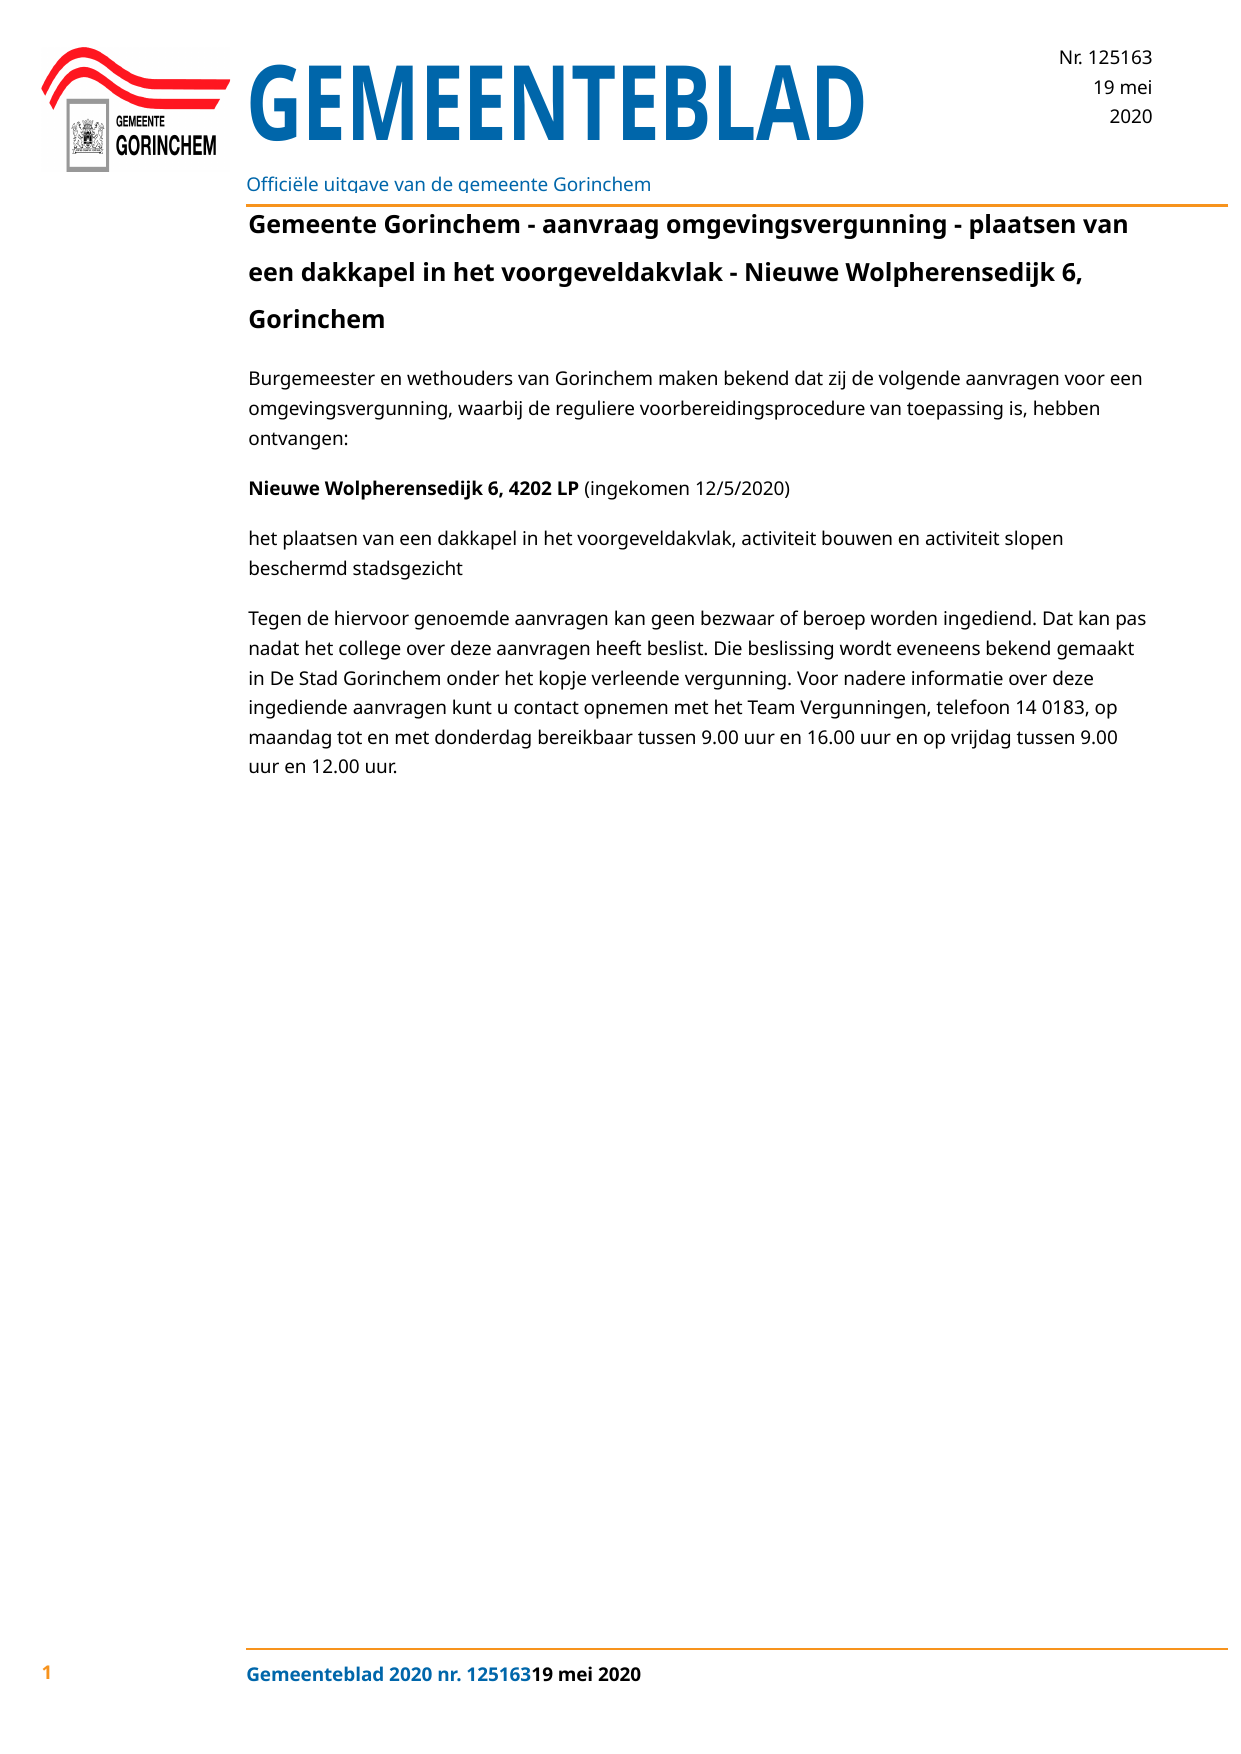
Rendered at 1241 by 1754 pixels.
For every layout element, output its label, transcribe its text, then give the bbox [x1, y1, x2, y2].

picture [41, 47, 231, 172]
text Nieuwe Wolpherensedijk 6, 4202 LP (ingekomen 12/5/2020) [248, 475, 1152, 501]
text het plaatsen van een dakkapel in het voorgeveldakvlak, activiteit bouwen en activiteit slopen beschermd stadsgezicht [248, 526, 1152, 581]
text Gemeente Gorinchem - aanvraag omgevingsvergunning - plaatsen van een dakkapel in het voorgeveldakvlak - Nieuwe Wolpherensedijk 6, Gorinchem [248, 207, 1152, 336]
text Burgemeester en wethouders van Gorinchem maken bekend dat zij de volgende aanvragen voor een omgevingsvergunning, waarbij de reguliere voorbereidingsprocedure van toepassing is, hebben ontvangen: [248, 366, 1152, 450]
text Tegen de hiervoor genoemde aanvragen kan geen bezwaar of beroep worden ingediend. Dat kan pas nadat het college over deze aanvragen heeft beslist. Die beslissing wordt eveneens bekend gemaakt in De Stad Gorinchem onder het kopje verleende vergunning. Voor nadere informatie over deze ingediende aanvragen kunt u contact opnemen met het Team Vergunningen, telefoon 14 0183, op maandag tot en met donderdag bereikbaar tussen 9.00 uur en 16.00 uur en op vrijdag tussen 9.00 uur en 12.00 uur. [248, 606, 1152, 779]
